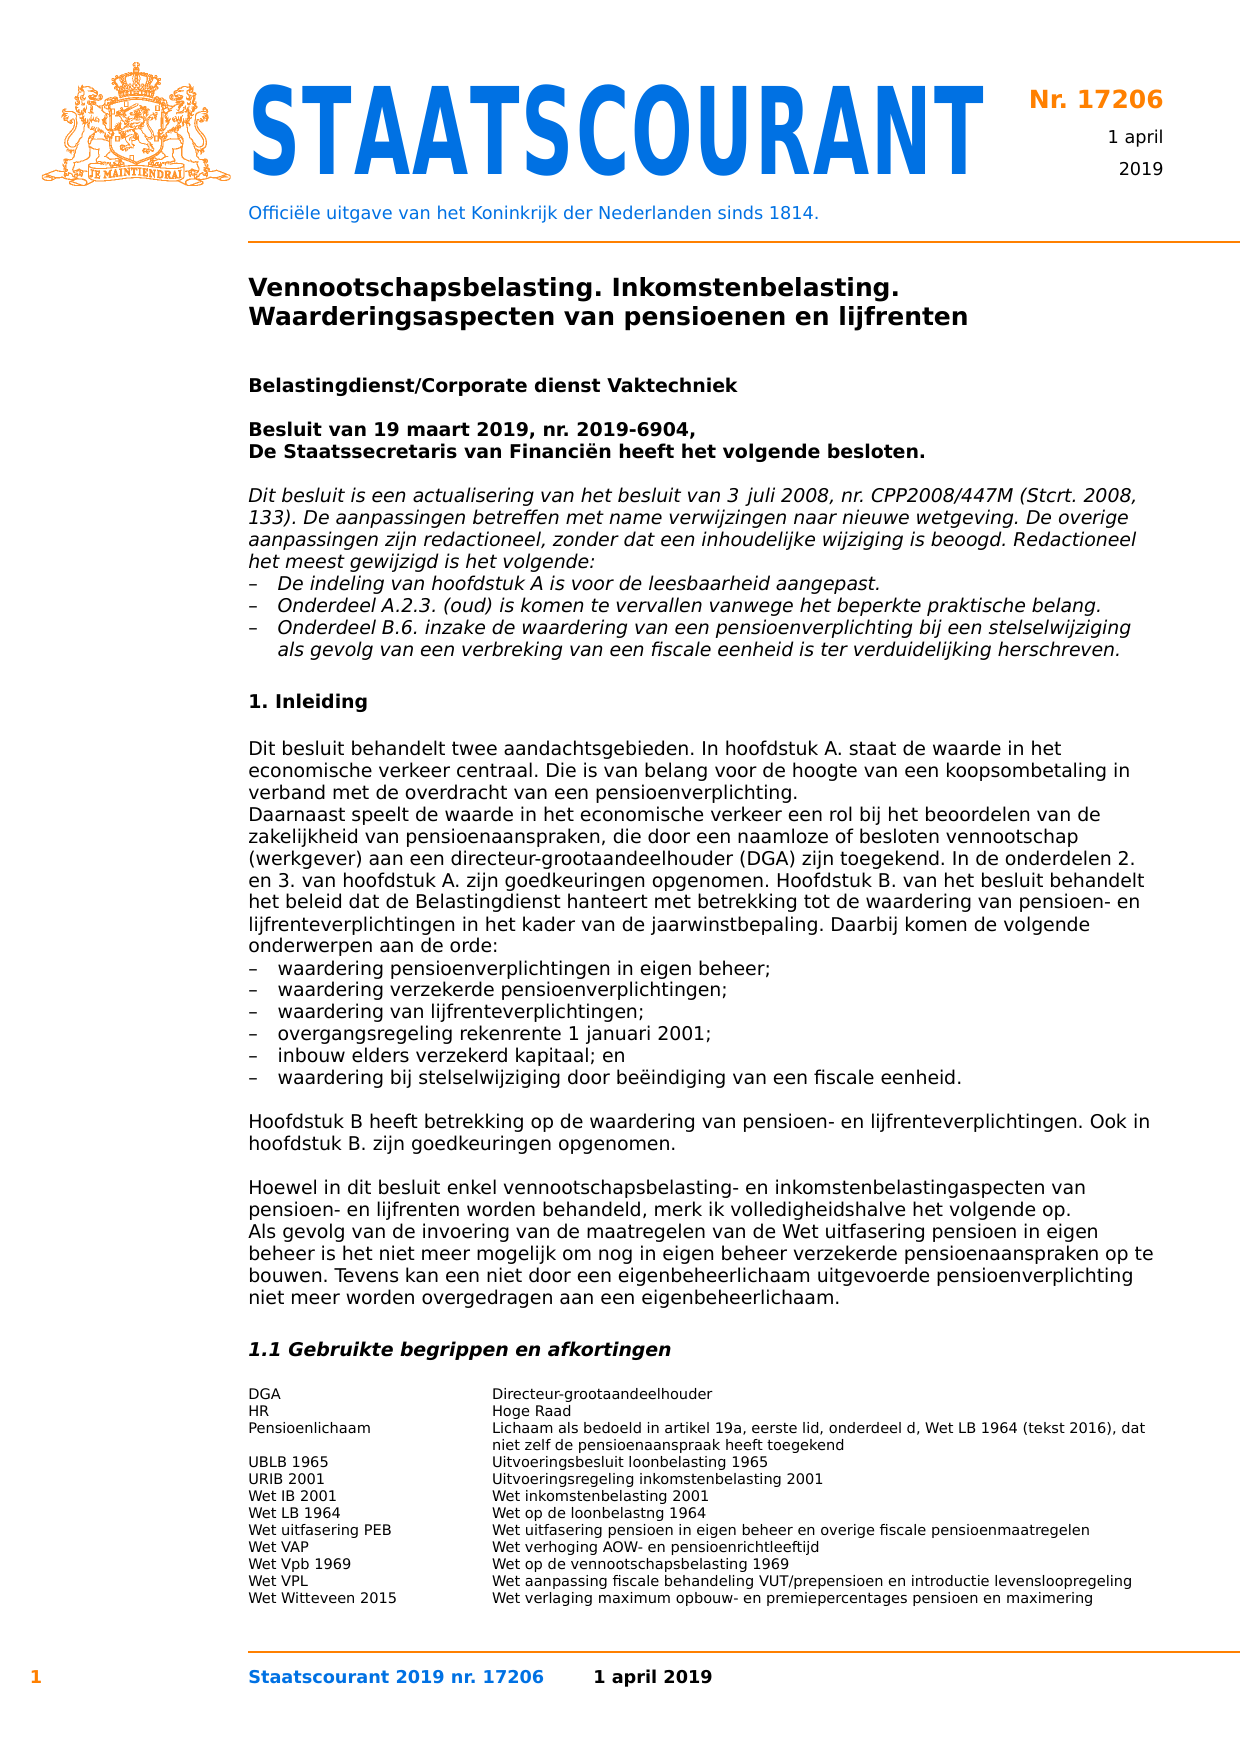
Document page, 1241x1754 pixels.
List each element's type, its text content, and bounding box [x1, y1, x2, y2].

table_header [25, 62, 248, 241]
table_cell Wet Witteveen 2015 [248, 1590, 486, 1607]
text – waardering van lijfrenteverplichtingen; [248, 1001, 1163, 1023]
text Dit besluit behandelt twee aandachtsgebieden. In hoofdstuk A. staat de waarde in het economische verkeer centraal. Die is van belang voor de hoogte van een koopsombetaling in verband met de overdracht van een pensioenverplichting. [248, 738, 1163, 803]
table_cell Wet uitfasering pensioen in eigen beheer en overige fiscale pensioenmaatregelen [486, 1522, 1163, 1539]
table_cell HR [248, 1403, 486, 1420]
table_header Directeur-grootaandeelhouder [486, 1386, 1163, 1403]
subtitle 1.1 Gebruikte begrippen en afkortingen [248, 1339, 1163, 1361]
text – De indeling van hoofdstuk A is voor de leesbaarheid aangepast. [248, 573, 1163, 595]
table_cell Pensioenlichaam [248, 1420, 486, 1454]
text – Onderdeel B.6. inzake de waardering van een pensioenverplichting bij een stelselwijziging als gevolg van een verbreking van een fiscale eenheid is ter verduidelijking herschreven. [248, 617, 1163, 661]
table_cell Wet verlaging maximum opbouw- en premiepercentages pensioen en maximering [486, 1590, 1163, 1607]
text Dit besluit is een actualisering van het besluit van 3 juli 2008, nr. CPP2008/447M (Stcrt. 2008, 133). De aanpassingen betreffen met name verwijzingen naar nieuwe wetgeving. De overige aanpassingen zijn redactioneel, zonder dat een inhoudelijke wijziging is beoogd. Redactioneel het meest gewijzigd is het volgende: [248, 485, 1163, 573]
table_cell Wet LB 1964 [248, 1505, 486, 1522]
table_cell Officiële uitgave van het Koninkrijk der Nederlanden sinds 1814. [248, 203, 1240, 241]
table_cell Wet op de loonbelastng 1964 [486, 1505, 1163, 1522]
subtitle Vennootschapsbelasting. Inkomstenbelasting. Waarderingsaspecten van pensioenen en lijfrenten [248, 273, 1163, 331]
table_cell Wet Vpb 1969 [248, 1556, 486, 1573]
subtitle 1. Inleiding [248, 691, 1163, 713]
text Belastingdienst/Corporate dienst Vaktechniek [248, 375, 1163, 397]
table_cell Wet aanpassing fiscale behandeling VUT/prepensioen en introductie levensloopregeling [486, 1573, 1163, 1589]
table_cell Lichaam als bedoeld in artikel 19a, eerste lid, onderdeel d, Wet LB 1964 (tekst 2016), dat niet zelf de pensioenaanspraak heeft toegekend [486, 1420, 1163, 1454]
text – waardering verzekerde pensioenverplichtingen; [248, 979, 1163, 1001]
text – overgangsregeling rekenrente 1 januari 2001; [248, 1023, 1163, 1045]
table_cell UBLB 1965 [248, 1454, 486, 1471]
picture [41, 62, 231, 186]
table_cell Wet uitfasering PEB [248, 1522, 486, 1539]
text Daarnaast speelt de waarde in het economische verkeer een rol bij het beoordelen van de zakelijkheid van pensioenaanspraken, die door een naamloze of besloten vennootschap (werkgever) aan een directeur-grootaandeelhouder (DGA) zijn toegekend. In de onderdelen 2. en 3. van hoofdstuk A. zijn goedkeuringen opgenomen. Hoofdstuk B. van het besluit behandelt het beleid dat de Belastingdienst hanteert met betrekking tot de waardering van pensioen- en lijfrenteverplichtingen in het kader van de jaarwinstbepaling. Daarbij komen de volgende onderwerpen aan de orde: [248, 803, 1163, 957]
table_cell Hoge Raad [486, 1403, 1163, 1420]
text Als gevolg van de invoering van de maatregelen van de Wet uitfasering pensioen in eigen beheer is het niet meer mogelijk om nog in eigen beheer verzekerde pensioenaanspraken op te bouwen. Tevens kan een niet door een eigenbeheerlichaam uitgevoerde pensioenverplichting niet meer worden overgedragen aan een eigenbeheerlichaam. [248, 1221, 1163, 1309]
text – inbouw elders verzekerd kapitaal; en [248, 1045, 1163, 1067]
table_cell Wet verhoging AOW- en pensioenrichtleeftijd [486, 1539, 1163, 1556]
text Hoofdstuk B heeft betrekking op de waardering van pensioen- en lijfrenteverplichtingen. Ook in hoofdstuk B. zijn goedkeuringen opgenomen. [248, 1111, 1163, 1155]
table_header STAATSCOURANT [248, 62, 998, 203]
text – waardering bij stelselwijziging door beëindiging van een fiscale eenheid. [248, 1067, 1163, 1089]
table_cell Wet VAP [248, 1539, 486, 1556]
table_cell Wet VPL [248, 1573, 486, 1589]
table_cell 1 april [998, 121, 1240, 153]
table_cell Uitvoeringsregeling inkomstenbelasting 2001 Wet inkomstenbelasting 2001 [486, 1471, 1163, 1505]
text Hoewel in dit besluit enkel vennootschapsbelasting- en inkomstenbelastingaspecten van pensioen- en lijfrenten worden behandeld, merk ik volledigheidshalve het volgende op. [248, 1177, 1163, 1221]
table_cell URIB 2001 Wet IB 2001 [248, 1471, 486, 1505]
text – waardering pensioenverplichtingen in eigen beheer; [248, 957, 1163, 979]
text De Staatssecretaris van Financiën heeft het volgende besloten. [248, 441, 1163, 463]
table_cell Uitvoeringsbesluit loonbelasting 1965 [486, 1454, 1163, 1471]
table_header DGA [248, 1386, 486, 1403]
table_header Nr. 17206 [998, 62, 1240, 121]
text Besluit van 19 maart 2019, nr. 2019-6904, [248, 419, 1163, 441]
table_cell 2019 [998, 153, 1240, 203]
table_cell Wet op de vennootschapsbelasting 1969 [486, 1556, 1163, 1573]
text – Onderdeel A.2.3. (oud) is komen te vervallen vanwege het beperkte praktische belang. [248, 595, 1163, 617]
